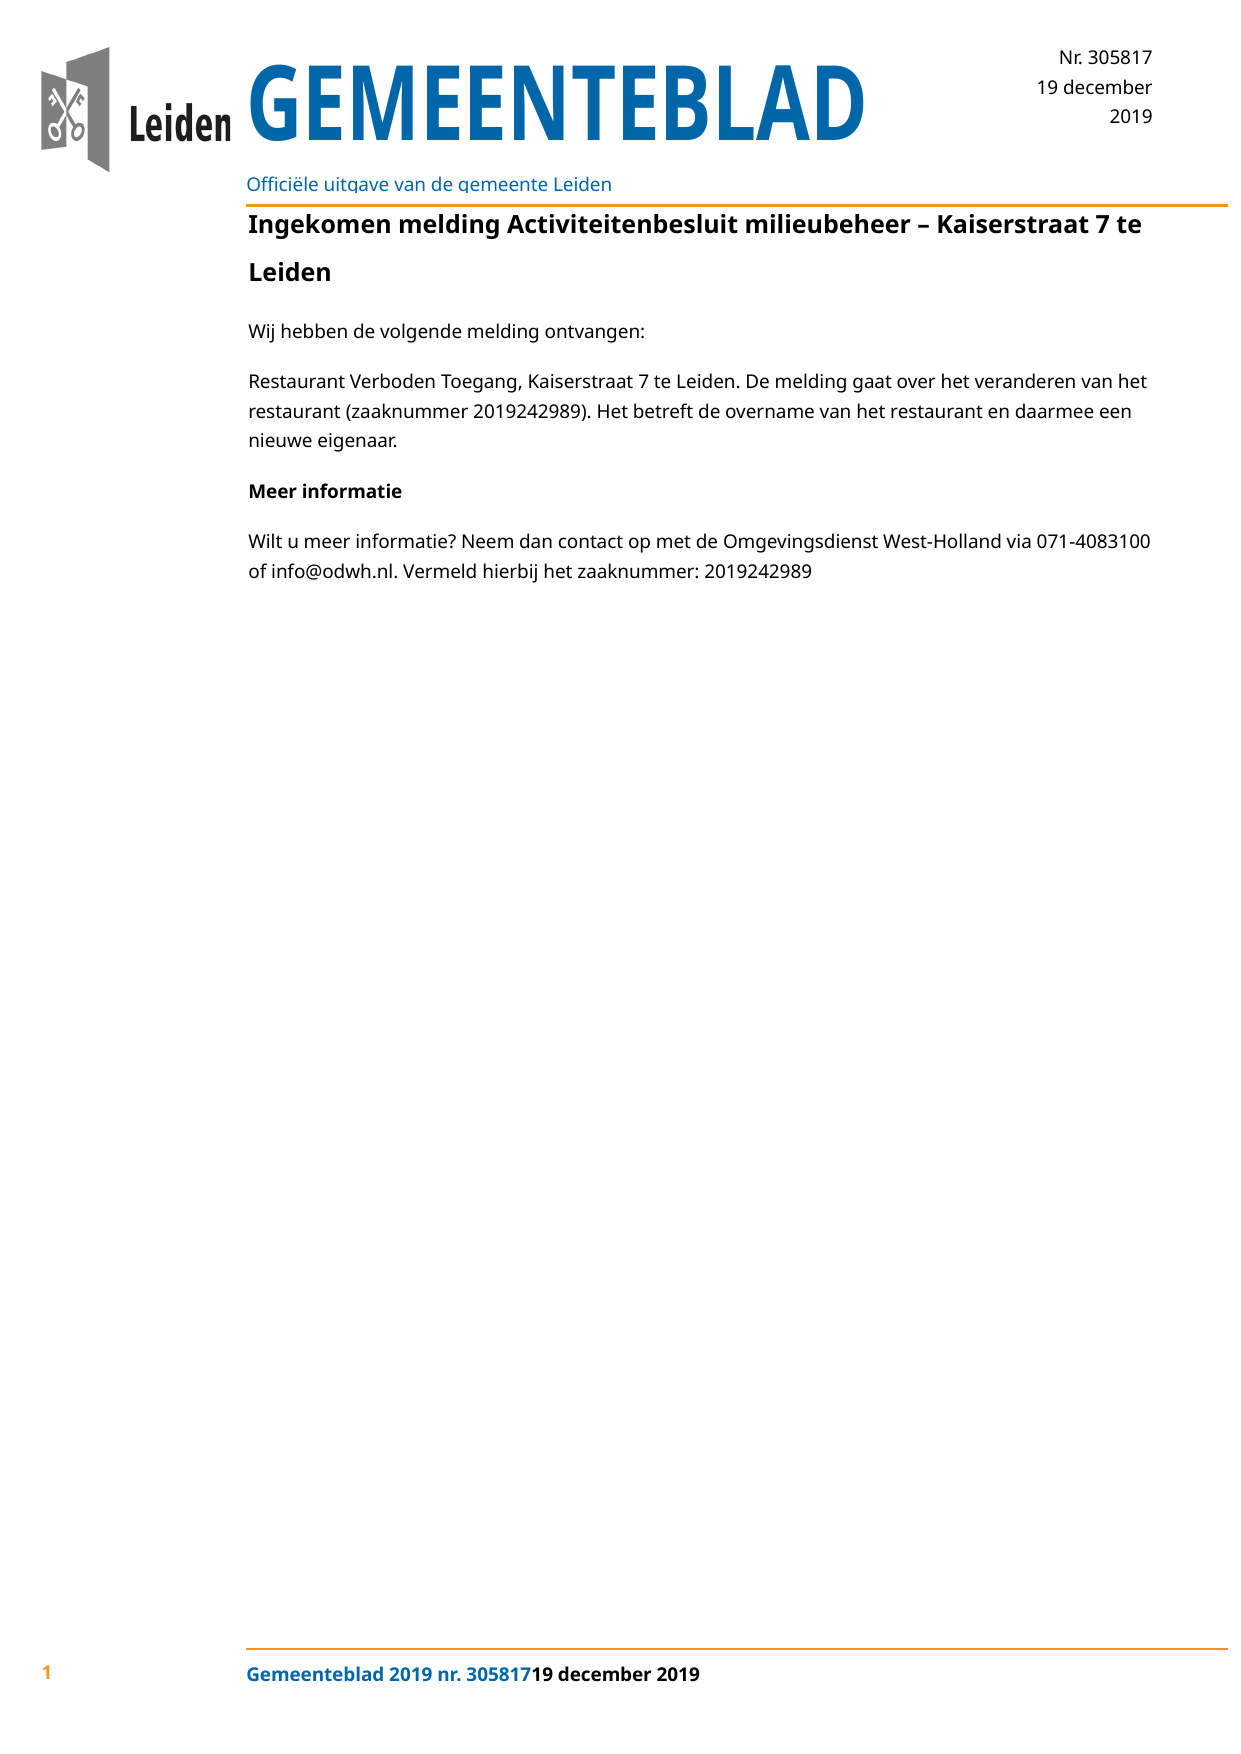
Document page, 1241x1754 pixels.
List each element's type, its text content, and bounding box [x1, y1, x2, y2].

text Wilt u meer informatie? Neem dan contact op met de Omgevingsdienst West-Holland via 071‑4083100 of info@odwh.nl. Vermeld hierbij het zaaknummer: 2019242989 [248, 528, 1152, 584]
text Ingekomen melding Activiteitenbesluit milieubeheer – Kaiserstraat 7 te Leiden [248, 207, 1152, 288]
picture [41, 47, 231, 172]
text Meer informatie [248, 478, 1152, 504]
text Wij hebben de volgende melding ontvangen: [248, 318, 1152, 344]
text Restaurant Verboden Toegang, Kaiserstraat 7 te Leiden. De melding gaat over het veranderen van het restaurant (zaaknummer 2019242989). Het betreft de overname van het restaurant en daarmee een nieuwe eigenaar. [248, 368, 1152, 453]
